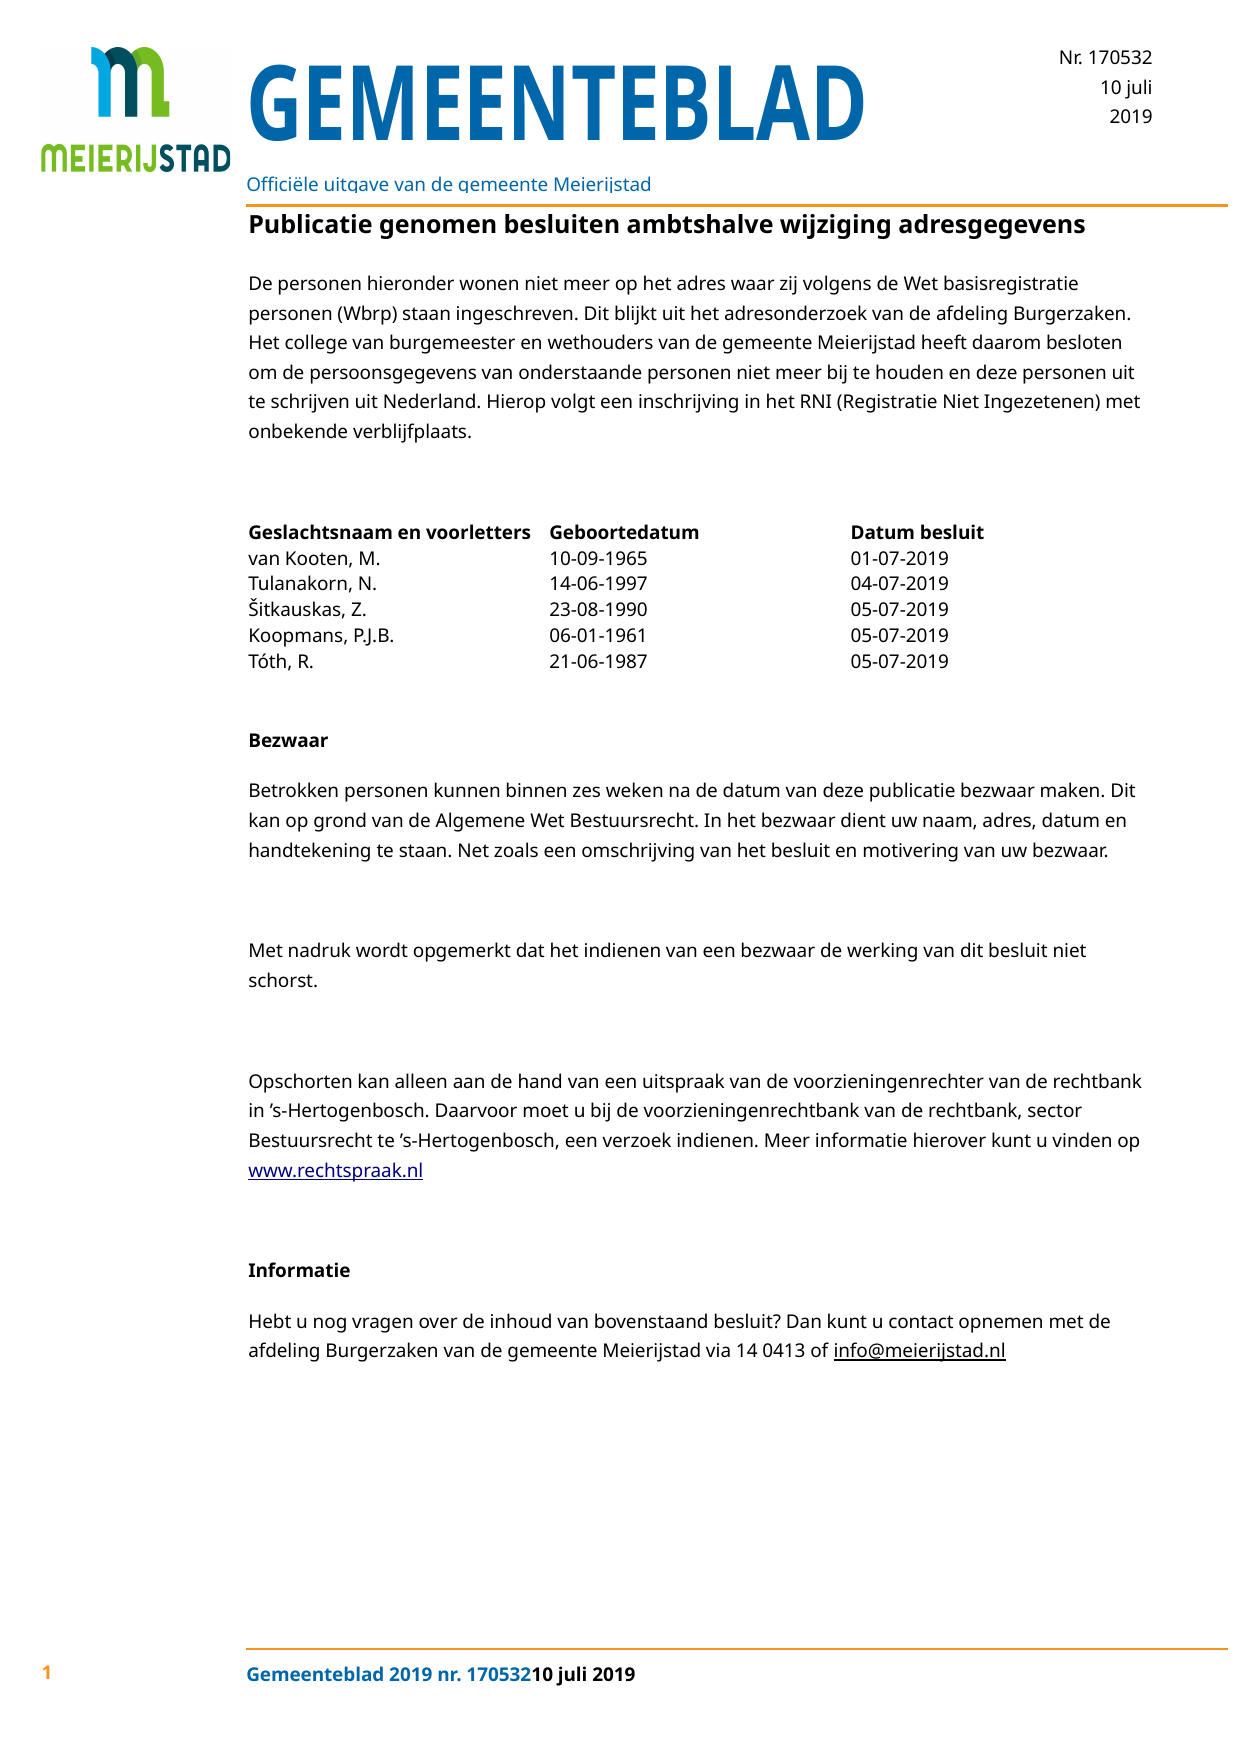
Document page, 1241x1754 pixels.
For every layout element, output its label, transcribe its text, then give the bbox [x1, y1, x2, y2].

table_cell 14-06-1997 [549, 571, 850, 596]
table_cell 21-06-1987 [549, 648, 850, 673]
table_cell Tóth, R. [248, 648, 549, 673]
text De personen hieronder wonen niet meer op het adres waar zij volgens de Wet basisregistratie personen (Wbrp) staan ingeschreven. Dit blijkt uit het adresonderzoek van de afdeling Burgerzaken. Het college van burgemeester en wethouders van de gemeente Meierijstad heeft daarom besloten om de persoonsgegevens van onderstaande personen niet meer bij te houden en deze personen uit te schrijven uit Nederland. Hierop volgt een inschrijving in het RNI (Registratie Niet Ingezetenen) met onbekende verblijfplaats. [248, 270, 1152, 444]
text Betrokken personen kunnen binnen zes weken na de datum van deze publicatie bezwaar maken. Dit kan op grond van de Algemene Wet Bestuursrecht. In het bezwaar dient uw naam, adres, datum en handtekening te staan. Net zoals een omschrijving van het besluit en motivering van uw bezwaar. [248, 778, 1152, 862]
text Publicatie genomen besluiten ambtshalve wijziging adresgegevens [248, 207, 1152, 241]
table_header Geboortedatum [549, 519, 850, 545]
text Opschorten kan alleen aan de hand van een uitspraak van de voorzieningenrechter van de rechtbank in ’s-Hertogenbosch. Daarvoor moet u bij de voorzieningenrechtbank van de rechtbank, sector Bestuursrecht te ’s-Hertogenbosch, een verzoek indienen. Meer informatie hierover kunt u vinden op www.rechtspraak.nl [248, 1068, 1152, 1182]
text Informatie [248, 1258, 1152, 1283]
table_cell 23-08-1990 [549, 596, 850, 622]
picture [41, 47, 231, 172]
table_cell 01-07-2019 [850, 545, 1152, 571]
table_cell 06-01-1961 [549, 622, 850, 648]
table_header Geslachtsnaam en voorletters [248, 519, 549, 545]
table_cell Tulanakorn, N. [248, 571, 549, 596]
text Bezwaar [248, 727, 1152, 753]
table_cell 05-07-2019 [850, 648, 1152, 673]
table_cell 05-07-2019 [850, 596, 1152, 622]
text Met nadruk wordt opgemerkt dat het indienen van een bezwaar de werking van dit besluit niet schorst. [248, 938, 1152, 993]
table_cell van Kooten, M. [248, 545, 549, 571]
table_cell Šitkauskas, Z. [248, 596, 549, 622]
table_cell 04-07-2019 [850, 571, 1152, 596]
table_cell 10-09-1965 [549, 545, 850, 571]
table_header Datum besluit [850, 519, 1152, 545]
table_cell 05-07-2019 [850, 622, 1152, 648]
text Hebt u nog vragen over de inhoud van bovenstaand besluit? Dan kunt u contact opnemen met de afdeling Burgerzaken van de gemeente Meierijstad via 14 0413 of info@meierijstad.nl [248, 1308, 1152, 1363]
table_cell Koopmans, P.J.B. [248, 622, 549, 648]
